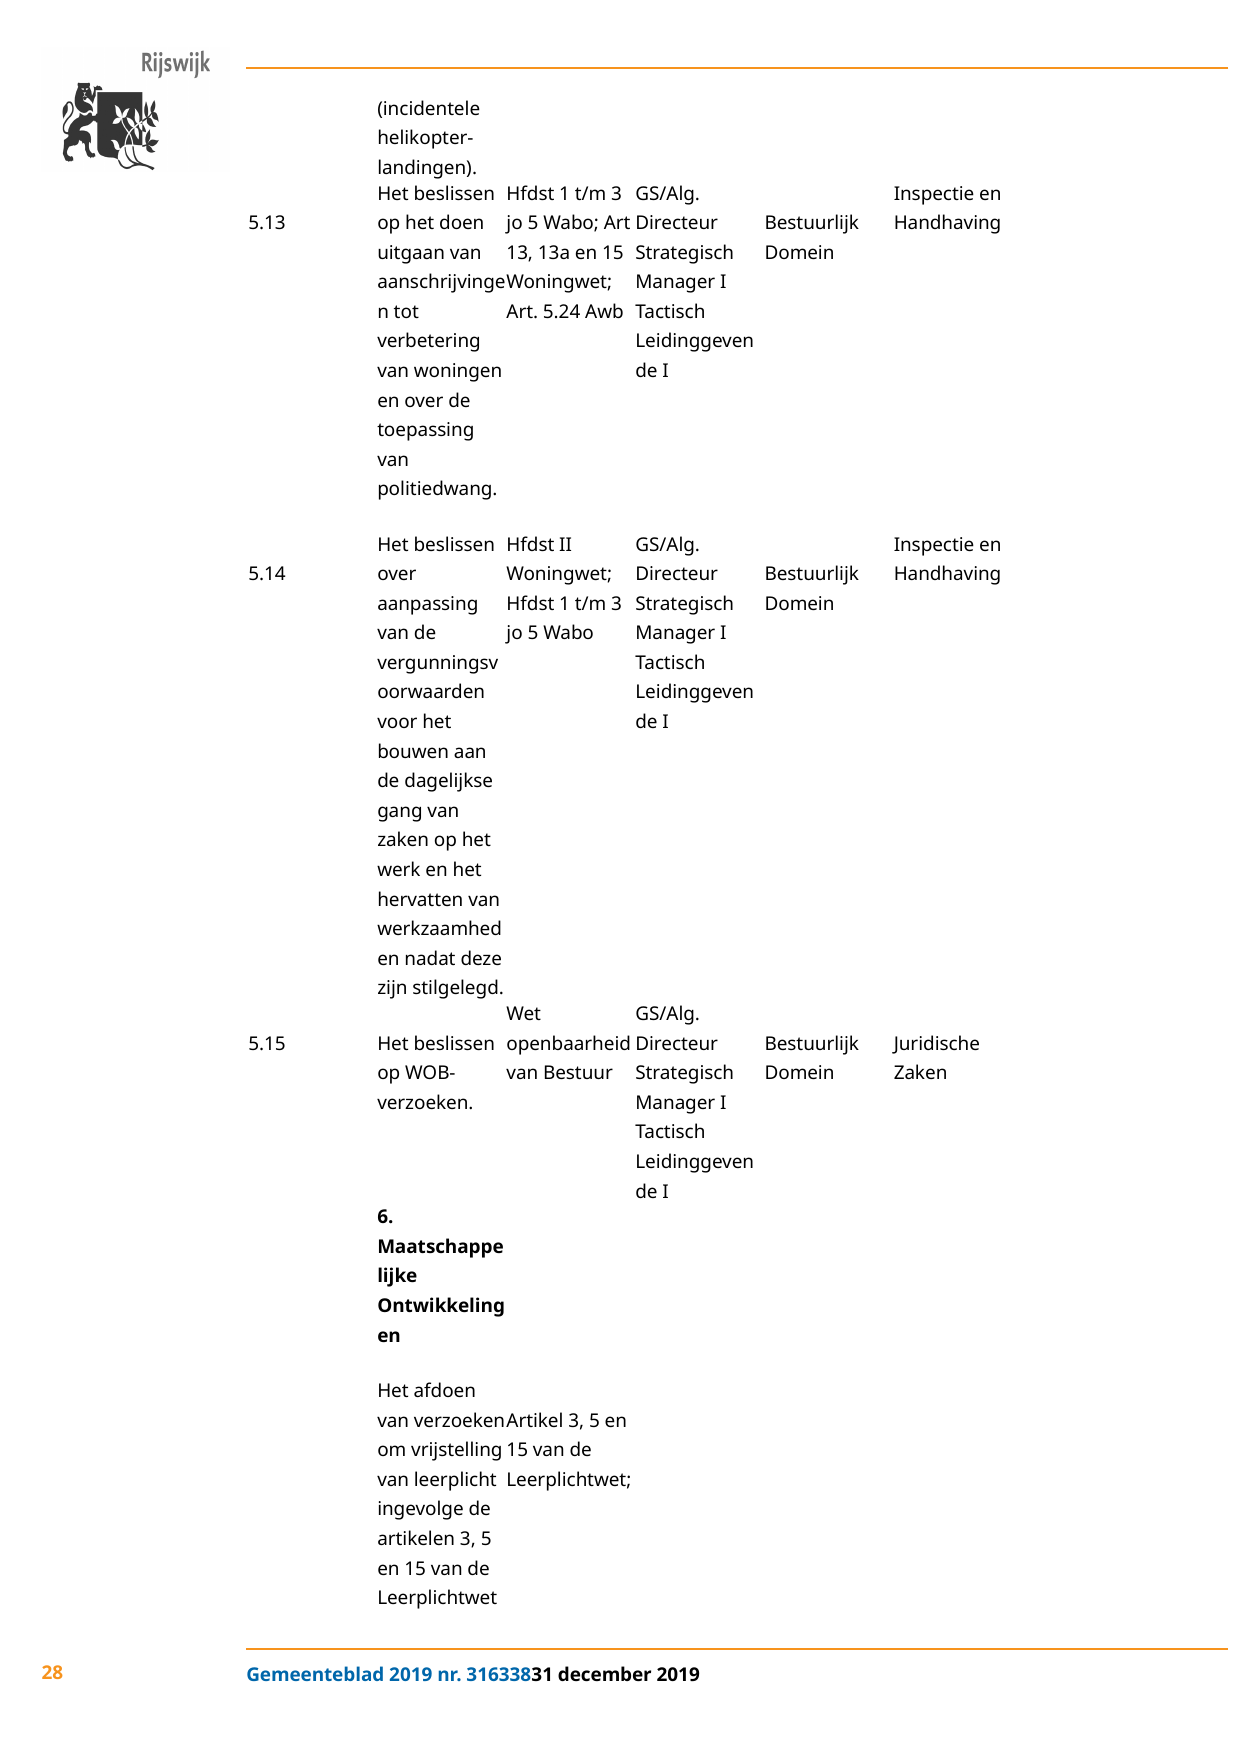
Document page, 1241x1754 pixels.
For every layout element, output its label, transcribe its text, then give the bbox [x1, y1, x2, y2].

table_cell [894, 1348, 1022, 1610]
table_cell Bestuurlijk Domein [764, 501, 893, 1000]
table_cell [764, 1348, 893, 1610]
table_cell [764, 1204, 893, 1348]
picture [41, 47, 231, 172]
table_cell [635, 95, 764, 180]
table_cell [248, 1204, 377, 1348]
table_cell [506, 1204, 635, 1348]
table_cell Hfdst II Woningwet; Hfdst 1 t/m 3 jo 5 Wabo [506, 501, 635, 1000]
table_cell [506, 95, 635, 180]
table_cell GS/Alg. Directeur Strategisch Manager I Tactisch Leidinggevende I [635, 1000, 764, 1203]
table_cell GS/Alg. Directeur Strategisch Manager I Tactisch Leidinggevende I [635, 501, 764, 1000]
table_cell Inspectie en Handhaving [894, 501, 1022, 1000]
table_cell Hfdst 1 t/m 3 jo 5 Wabo; Art 13, 13a en 15 Woningwet; Art. 5.24 Awb [506, 180, 635, 501]
table_cell Het beslissen op WOB-verzoeken. [377, 1000, 506, 1203]
table_cell [635, 1348, 764, 1610]
table_cell Bestuurlijk Domein [764, 180, 893, 501]
table_cell [1023, 501, 1152, 1000]
table_cell Het beslissen op het doen uitgaan van aanschrijvingen tot verbetering van woningen en over de toepassing van politiedwang. [377, 180, 506, 501]
table_cell 6. Maatschappelijke Ontwikkelingen [377, 1204, 506, 1348]
table_cell 5.14 [248, 501, 377, 1000]
table_cell [1023, 180, 1152, 501]
table_cell Wet openbaarheid van Bestuur [506, 1000, 635, 1203]
table_cell [1023, 1000, 1152, 1203]
table_cell Bestuurlijk Domein [764, 1000, 893, 1203]
table_cell Juridische Zaken [894, 1000, 1022, 1203]
table_cell [894, 1204, 1022, 1348]
table_cell Inspectie en Handhaving [894, 180, 1022, 501]
table_cell [1023, 1204, 1152, 1348]
table_cell [894, 95, 1022, 180]
table_cell [1023, 95, 1152, 180]
table_cell [764, 95, 893, 180]
table_cell [635, 1204, 764, 1348]
table_cell GS/Alg. Directeur Strategisch Manager I Tactisch Leidinggevende I [635, 180, 764, 501]
table_cell (incidentele helikopter-landingen). [377, 95, 506, 180]
table_cell Artikel 3, 5 en 15 van de Leerplichtwet; [506, 1348, 635, 1610]
table_cell [248, 95, 377, 180]
table_cell Het afdoen van verzoeken om vrijstelling van leerplicht ingevolge de artikelen 3, 5 en 15 van de Leerplichtwet [377, 1348, 506, 1610]
table_cell 5.15 [248, 1000, 377, 1203]
table_cell [1023, 1348, 1152, 1610]
table_cell 5.13 [248, 180, 377, 501]
table_cell Het beslissen over aanpassing van de vergunningsvoorwaarden voor het bouwen aan de dagelijkse gang van zaken op het werk en het hervatten van werkzaamheden nadat deze zijn stilgelegd. [377, 501, 506, 1000]
table_cell [248, 1348, 377, 1610]
